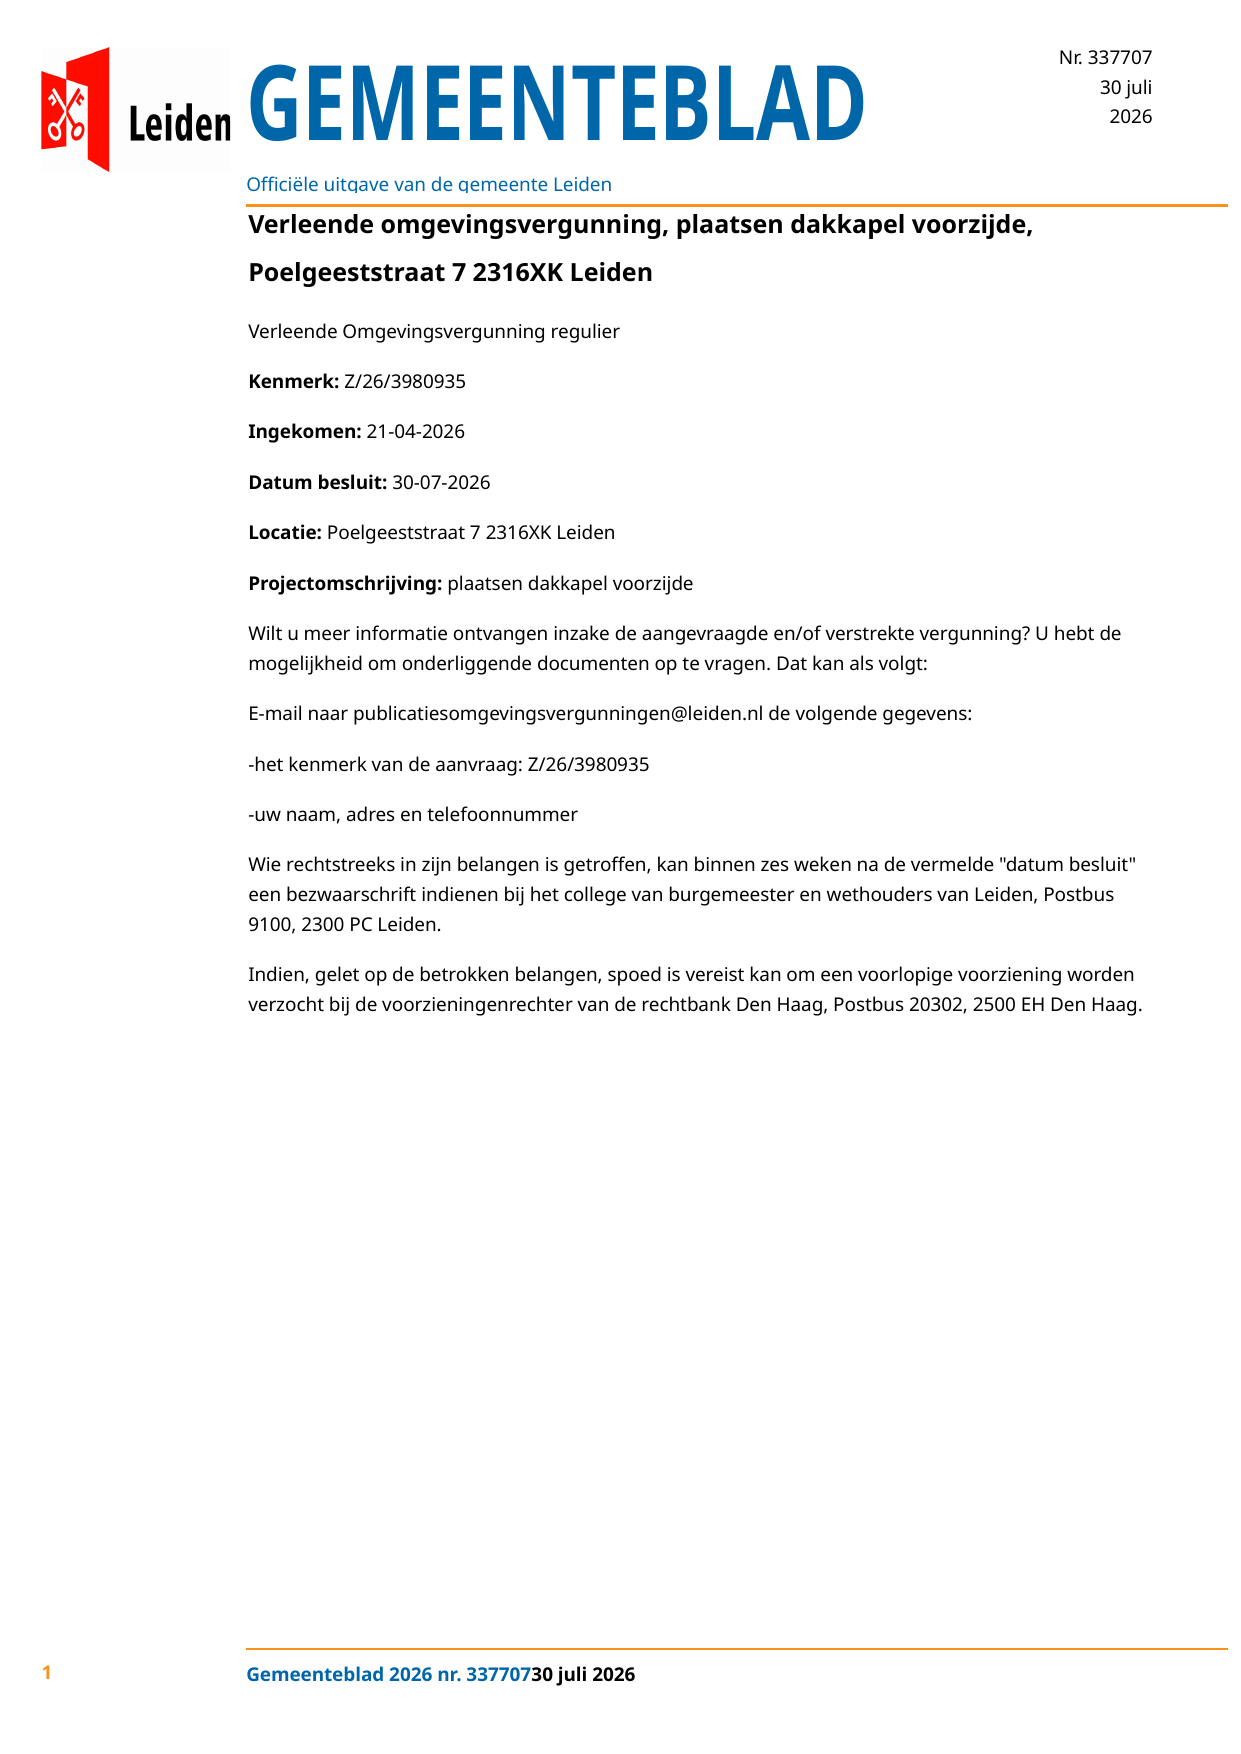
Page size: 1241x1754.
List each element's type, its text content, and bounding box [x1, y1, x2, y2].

text Wie rechtstreeks in zijn belangen is getroffen, kan binnen zes weken na de vermelde "datum besluit" een bezwaarschrift indienen bij het college van burgemeester en wethouders van Leiden, Postbus 9100, 2300 PC Leiden. [248, 852, 1152, 937]
text Datum besluit: 30-07-2026 [248, 469, 1152, 495]
text Indien, gelet op de betrokken belangen, spoed is vereist kan om een voorlopige voorziening worden verzocht bij de voorzieningenrechter van de rechtbank Den Haag, Postbus 20302, 2500 EH Den Haag. [248, 961, 1152, 1017]
text -uw naam, adres en telefoonnummer [248, 801, 1152, 827]
text Verleende omgevingsvergunning, plaatsen dakkapel voorzijde, Poelgeeststraat 7 2316XK Leiden [248, 207, 1152, 288]
text Projectomschrijving: plaatsen dakkapel voorzijde [248, 570, 1152, 596]
text E-mail naar publicatiesomgevingsvergunningen@leiden.nl de volgende gegevens: [248, 700, 1152, 726]
text Wilt u meer informatie ontvangen inzake de aangevraagde en/of verstrekte vergunning? U hebt de mogelijkheid om onderliggende documenten op te vragen. Dat kan als volgt: [248, 620, 1152, 676]
text Ingekomen: 21-04-2026 [248, 419, 1152, 444]
text Kenmerk: Z/26/3980935 [248, 368, 1152, 394]
text Locatie: Poelgeeststraat 7 2316XK Leiden [248, 519, 1152, 545]
text -het kenmerk van de aanvraag: Z/26/3980935 [248, 751, 1152, 777]
text Verleende Omgevingsvergunning regulier [248, 318, 1152, 344]
picture [41, 47, 231, 172]
